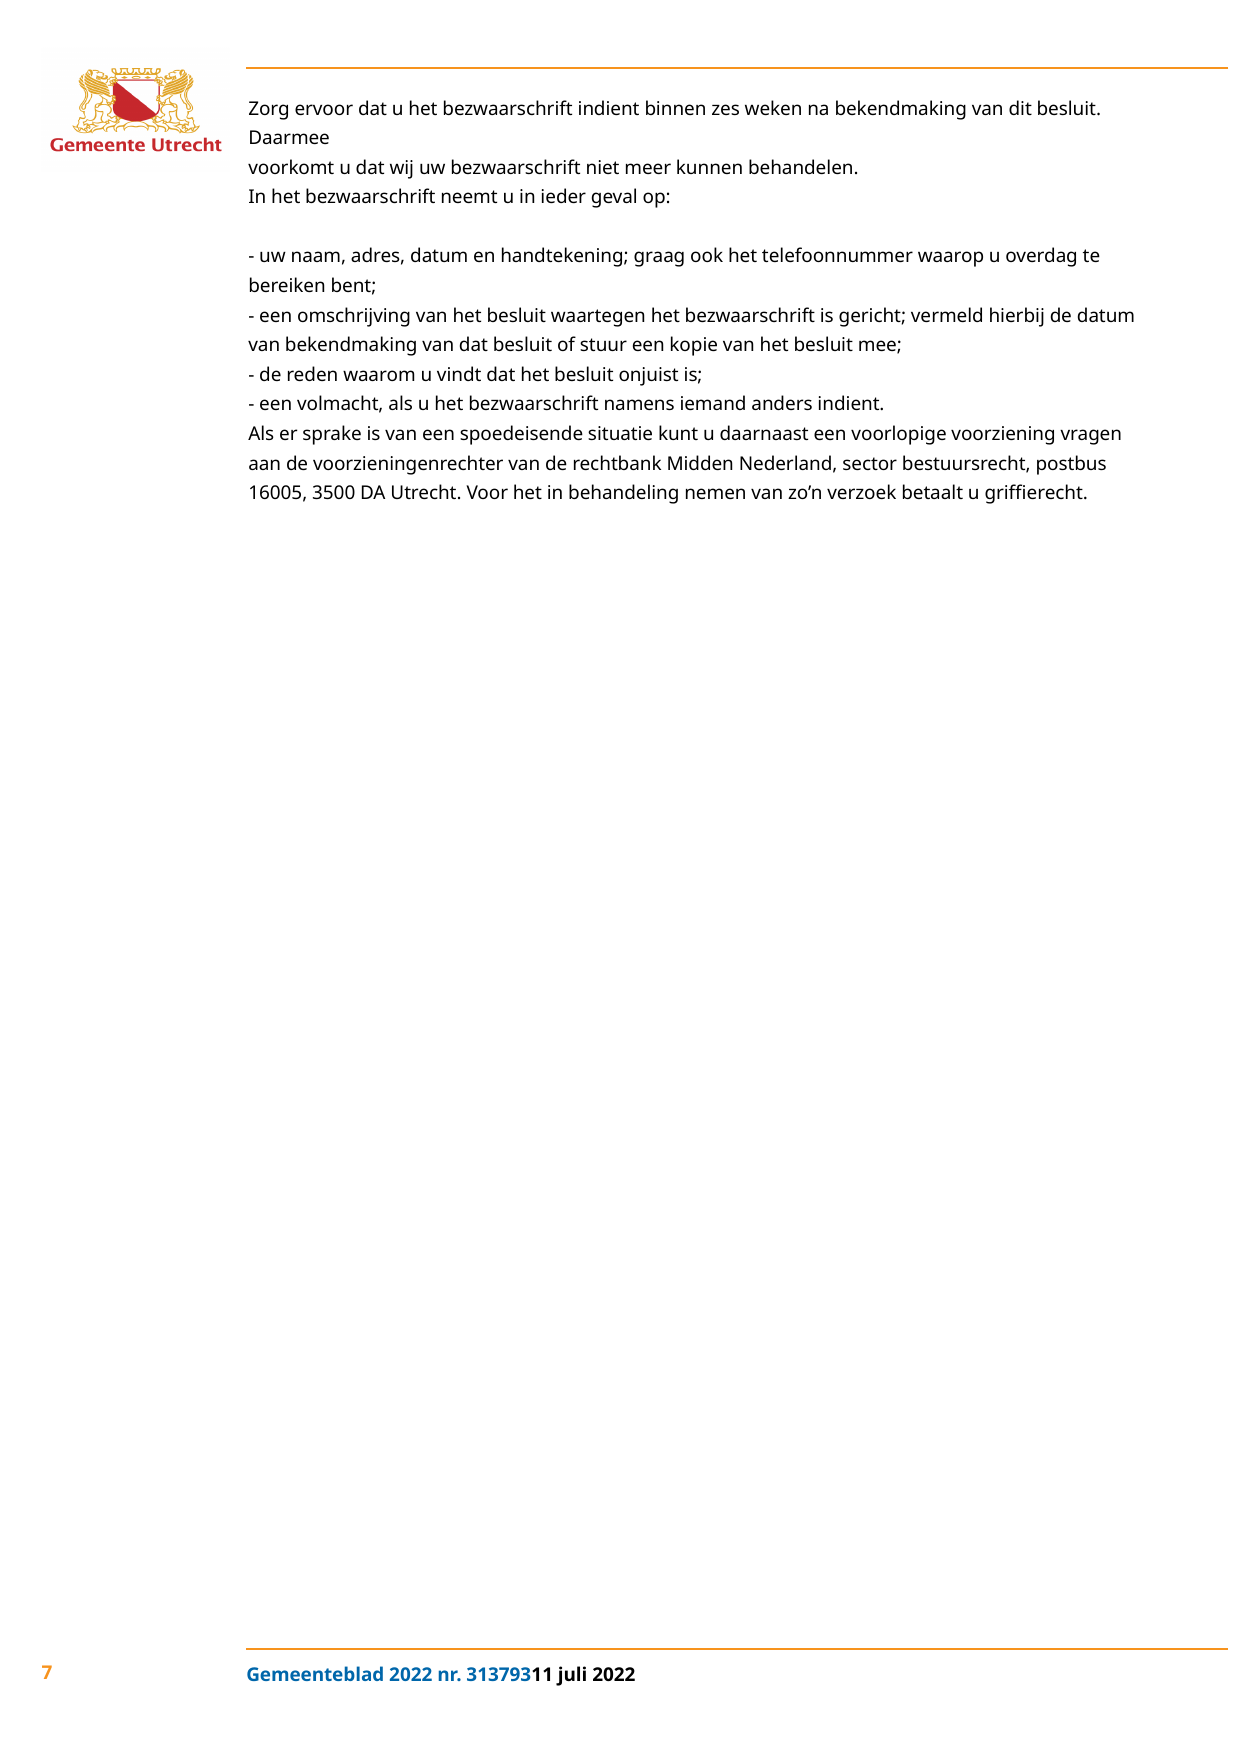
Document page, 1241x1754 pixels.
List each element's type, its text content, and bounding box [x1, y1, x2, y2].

text In het bezwaarschrift neemt u in ieder geval op: [248, 183, 1152, 209]
text - een volmacht, als u het bezwaarschrift namens iemand anders indient. [248, 391, 1152, 416]
text Als er sprake is van een spoedeisende situatie kunt u daarnaast een voorlopige voorziening vragen aan de voorzieningenrechter van de rechtbank Midden Nederland, sector bestuursrecht, postbus 16005, 3500 DA Utrecht. Voor het in behandeling nemen van zo’n verzoek betaalt u griffierecht. [248, 420, 1152, 505]
text - een omschrijving van het besluit waartegen het bezwaarschrift is gericht; vermeld hierbij de datum van bekendmaking van dat besluit of stuur een kopie van het besluit mee; [248, 302, 1152, 357]
picture [41, 47, 231, 172]
text - uw naam, adres, datum en handtekening; graag ook het telefoonnummer waarop u overdag te bereiken bent; [248, 243, 1152, 298]
text - de reden waarom u vindt dat het besluit onjuist is; [248, 361, 1152, 387]
text Zorg ervoor dat u het bezwaarschrift indient binnen zes weken na bekendmaking van dit besluit. Daarmee [248, 95, 1152, 150]
text voorkomt u dat wij uw bezwaarschrift niet meer kunnen behandelen. [248, 154, 1152, 180]
